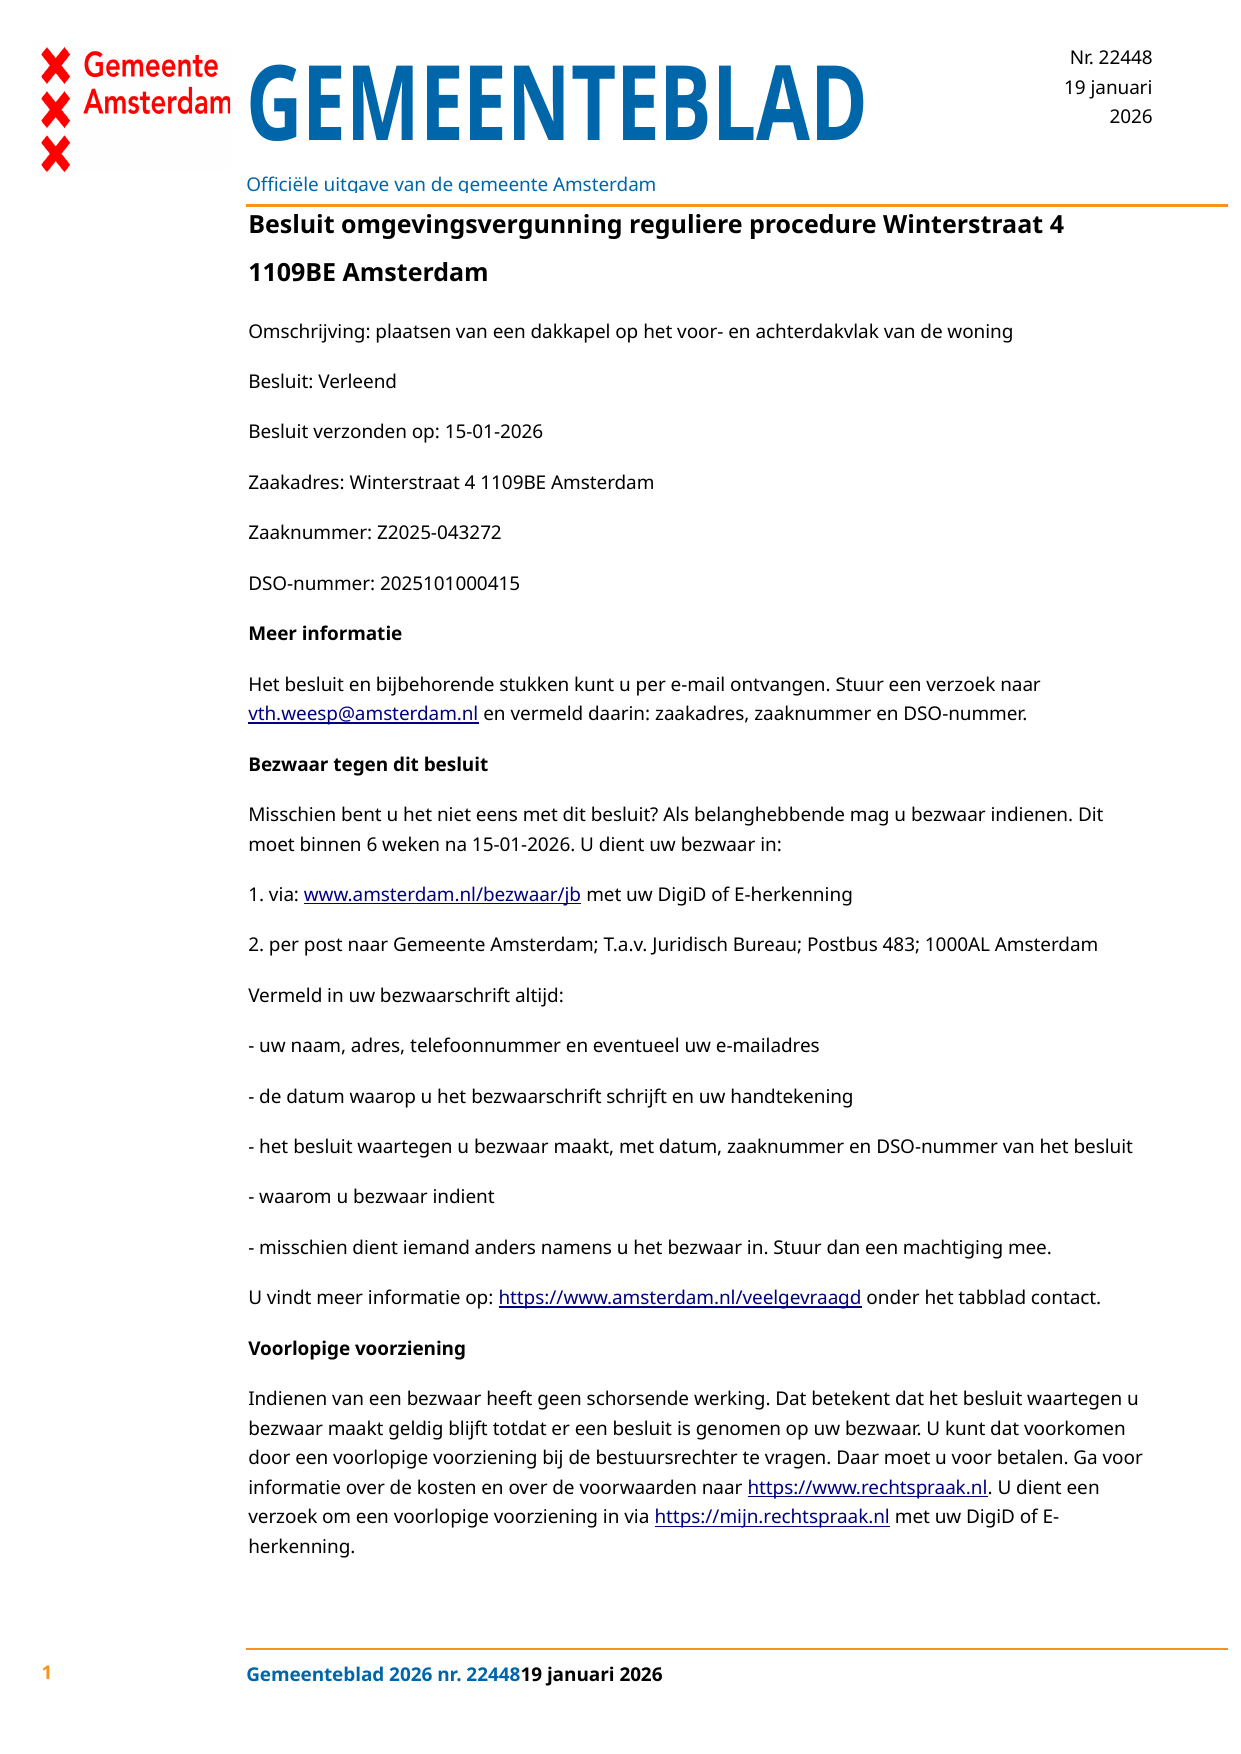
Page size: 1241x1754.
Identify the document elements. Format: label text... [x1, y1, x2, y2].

text Vermeld in uw bezwaarschrift altijd: [248, 982, 1152, 1008]
text U vindt meer informatie op: https://www.amsterdam.nl/veelgevraagd onder het tabblad contact. [248, 1284, 1152, 1310]
text Besluit verzonden op: 15-01-2026 [248, 419, 1152, 444]
text Voorlopige voorziening [248, 1335, 1152, 1361]
text 1. via: www.amsterdam.nl/bezwaar/jb met uw DigiD of E-herkenning [248, 881, 1152, 907]
text Zaakadres: Winterstraat 4 1109BE Amsterdam [248, 469, 1152, 495]
text Meer informatie [248, 620, 1152, 646]
text - waarom u bezwaar indient [248, 1184, 1152, 1209]
text Omschrijving: plaatsen van een dakkapel op het voor- en achterdakvlak van de woning [248, 318, 1152, 344]
text - uw naam, adres, telefoonnummer en eventueel uw e-mailadres [248, 1032, 1152, 1058]
picture [41, 47, 231, 172]
text 2. per post naar Gemeente Amsterdam; T.a.v. Juridisch Bureau; Postbus 483; 1000AL Amsterdam [248, 932, 1152, 957]
text Zaaknummer: Z2025-043272 [248, 519, 1152, 545]
text Misschien bent u het niet eens met dit besluit? Als belanghebbende mag u bezwaar indienen. Dit moet binnen 6 weken na 15-01-2026. U dient uw bezwaar in: [248, 801, 1152, 857]
text - misschien dient iemand anders namens u het bezwaar in. Stuur dan een machtiging mee. [248, 1234, 1152, 1260]
text Bezwaar tegen dit besluit [248, 751, 1152, 777]
text - de datum waarop u het bezwaarschrift schrijft en uw handtekening [248, 1083, 1152, 1109]
text Indienen van een bezwaar heeft geen schorsende werking. Dat betekent dat het besluit waartegen u bezwaar maakt geldig blijft totdat er een besluit is genomen op uw bezwaar. U kunt dat voorkomen door een voorlopige voorziening bij de bestuursrechter te vragen. Daar moet u voor betalen. Ga voor informatie over de kosten en over de voorwaarden naar https://www.rechtspraak.nl. U dient een verzoek om een voorlopige voorziening in via https://mijn.rechtspraak.nl met uw DigiD of E-herkenning. [248, 1385, 1152, 1559]
text Het besluit en bijbehorende stukken kunt u per e-mail ontvangen. Stuur een verzoek naar vth.weesp@amsterdam.nl en vermeld daarin: zaakadres, zaaknummer en DSO-nummer. [248, 671, 1152, 726]
text - het besluit waartegen u bezwaar maakt, met datum, zaaknummer en DSO-nummer van het besluit [248, 1133, 1152, 1159]
text Besluit omgevingsvergunning reguliere procedure Winterstraat 4 1109BE Amsterdam [248, 207, 1152, 288]
text DSO-nummer: 2025101000415 [248, 570, 1152, 596]
text Besluit: Verleend [248, 368, 1152, 394]
